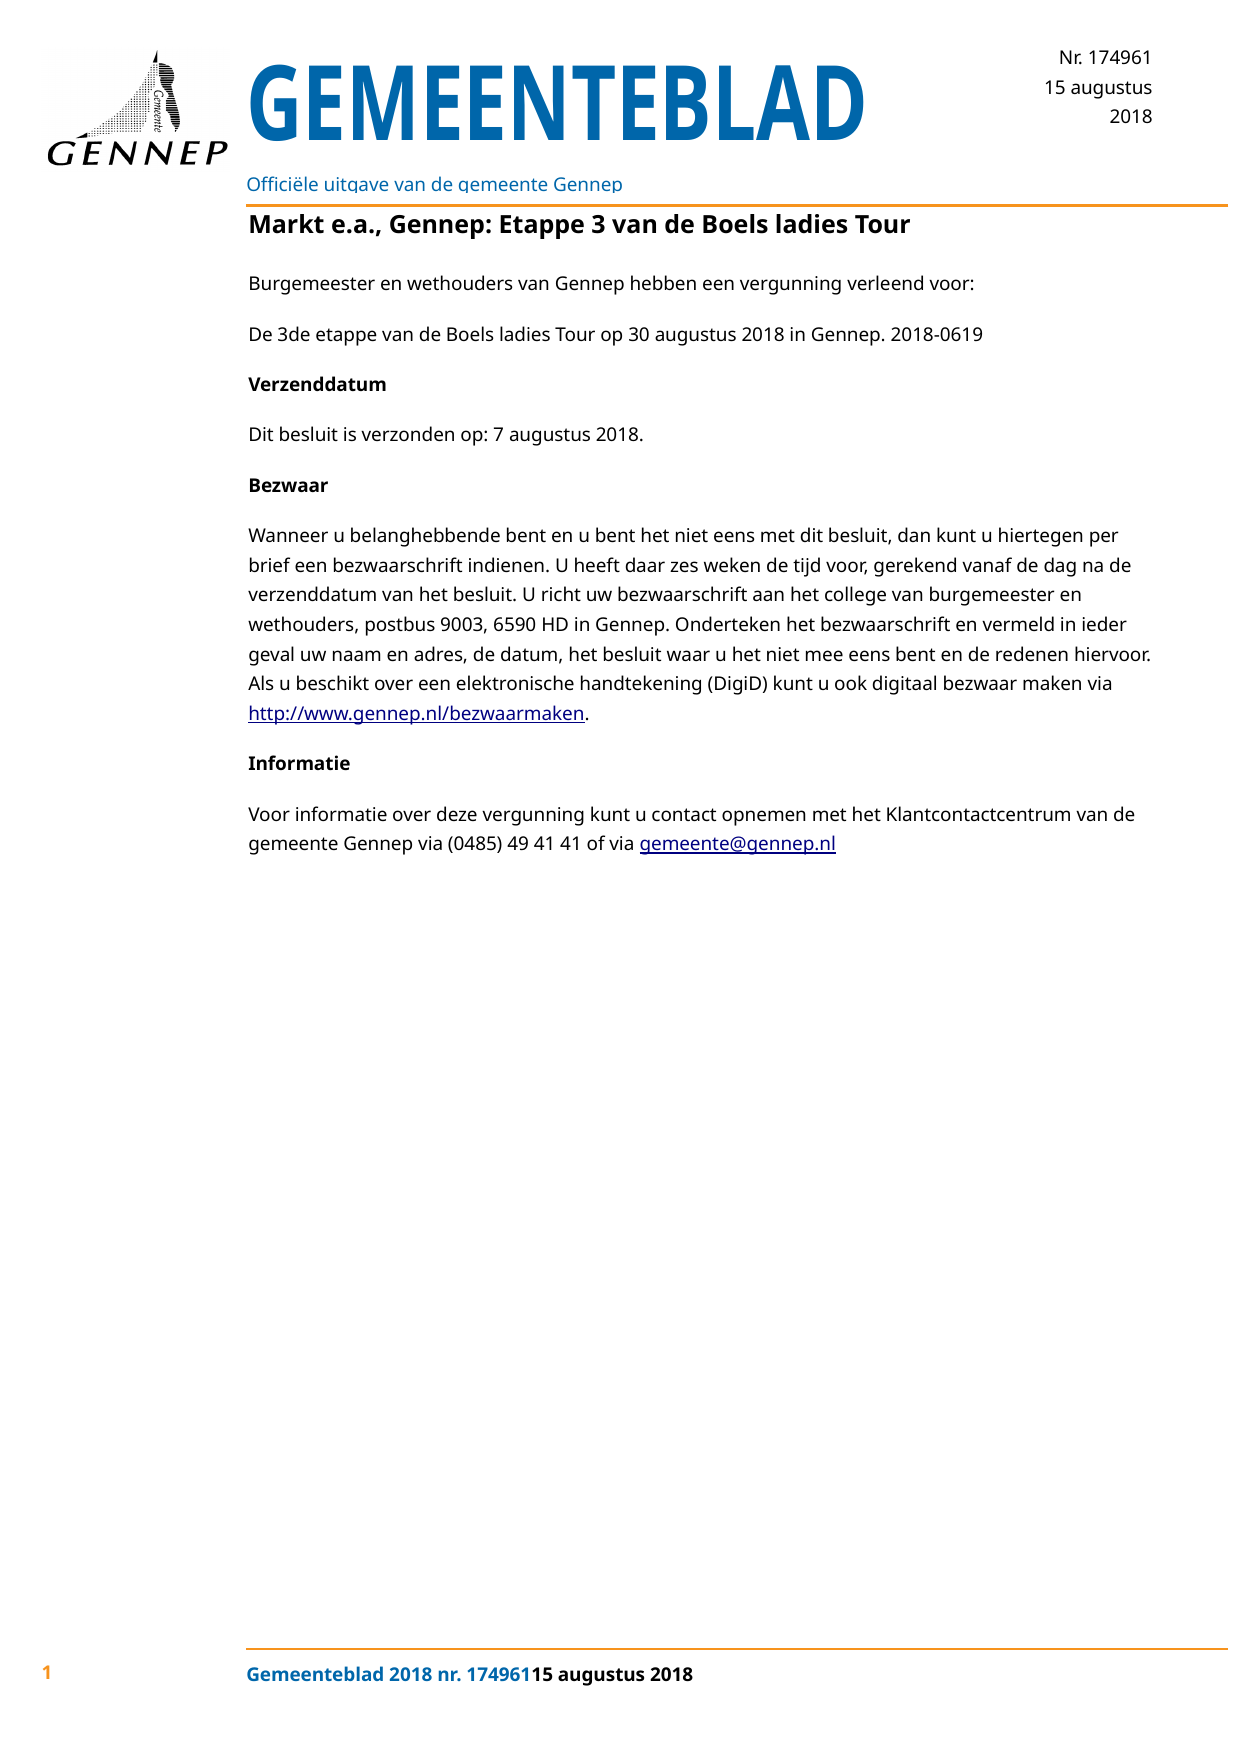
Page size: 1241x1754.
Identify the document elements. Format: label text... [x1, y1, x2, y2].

text Wanneer u belanghebbende bent en u bent het niet eens met dit besluit, dan kunt u hiertegen per brief een bezwaarschrift indienen. U heeft daar zes weken de tijd voor, gerekend vanaf de dag na de verzenddatum van het besluit. U richt uw bezwaarschrift aan het college van burgemeester en wethouders, postbus 9003, 6590 HD in Gennep. Onderteken het bezwaarschrift en vermeld in ieder geval uw naam en adres, de datum, het besluit waar u het niet mee eens bent en de redenen hiervoor. Als u beschikt over een elektronische handtekening (DigiD) kunt u ook digitaal bezwaar maken via http://www.gennep.nl/bezwaarmaken. [248, 522, 1152, 726]
text Bezwaar [248, 472, 1152, 498]
text Informatie [248, 750, 1152, 776]
text Dit besluit is verzonden op: 7 augustus 2018. [248, 422, 1152, 447]
text Burgemeester en wethouders van Gennep hebben een vergunning verleend voor: [248, 270, 1152, 296]
text De 3de etappe van de Boels ladies Tour op 30 augustus 2018 in Gennep. 2018-0619 [248, 321, 1152, 346]
text Voor informatie over deze vergunning kunt u contact opnemen met het Klantcontactcentrum van de gemeente Gennep via (0485) 49 41 41 of via gemeente@gennep.nl [248, 801, 1152, 856]
text Markt e.a., Gennep: Etappe 3 van de Boels ladies Tour [248, 207, 1152, 241]
picture [41, 47, 231, 172]
text Verzenddatum [248, 371, 1152, 397]
